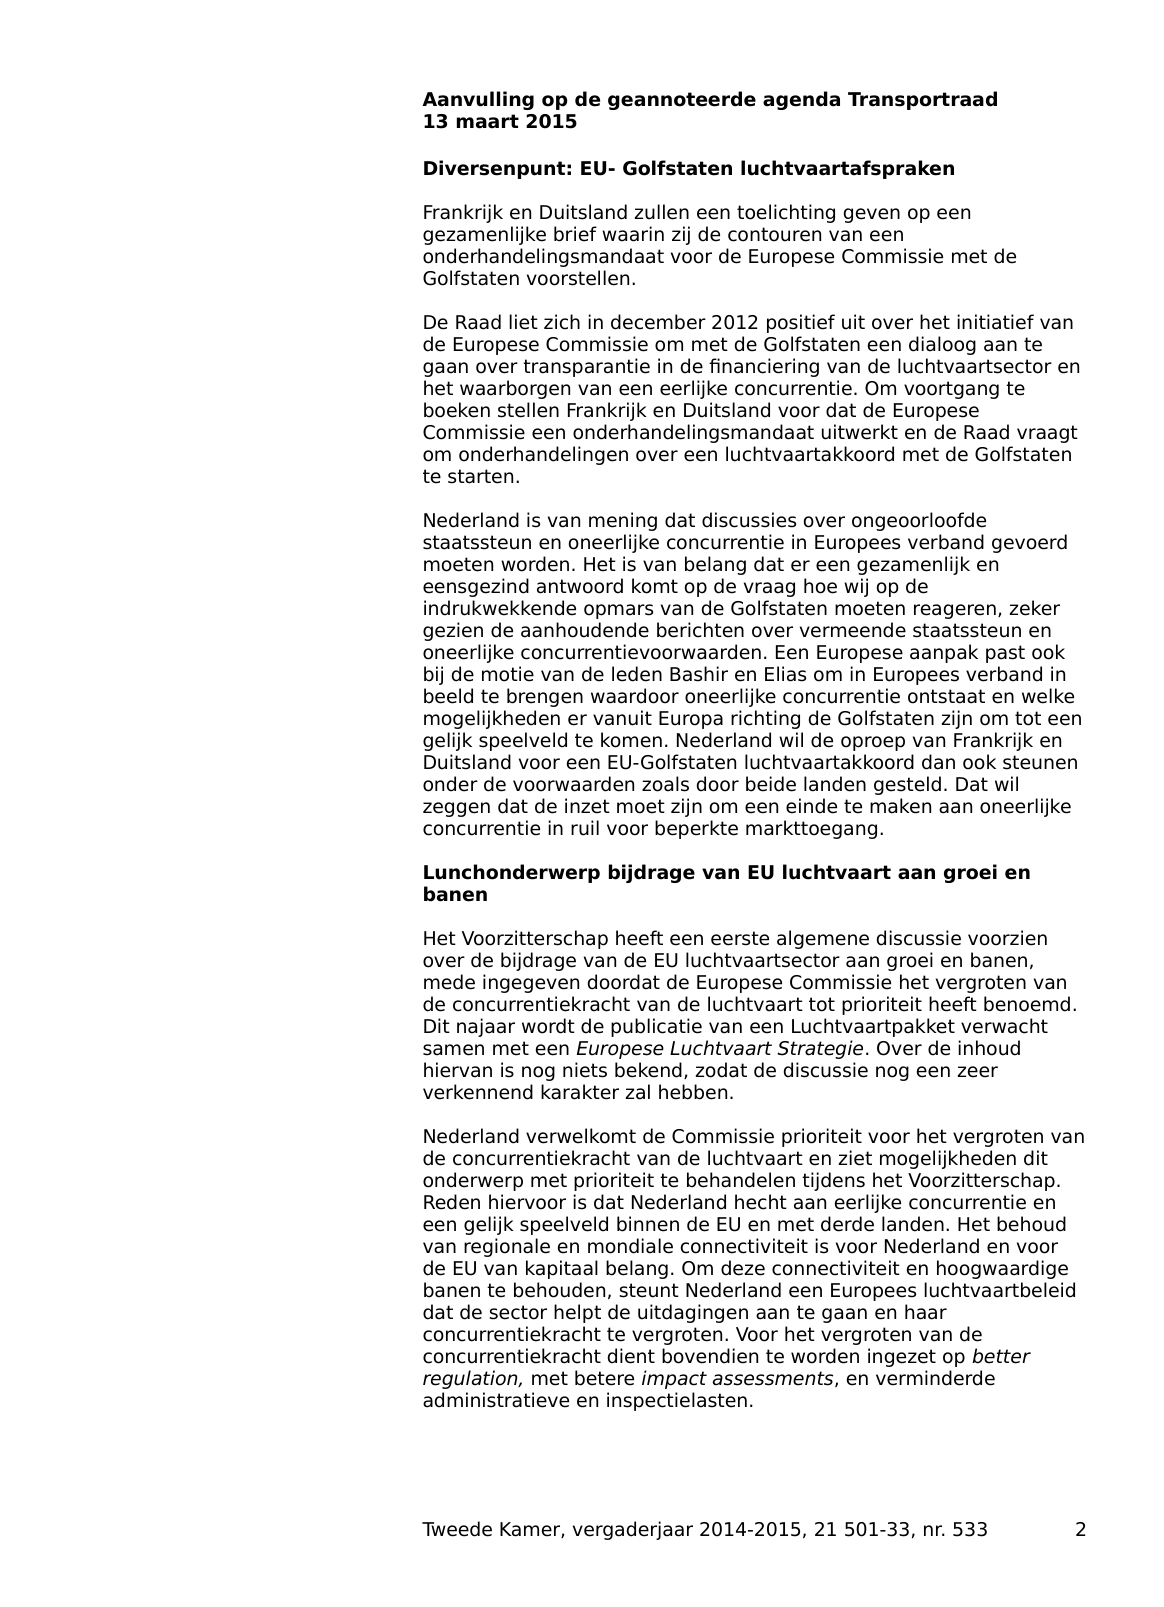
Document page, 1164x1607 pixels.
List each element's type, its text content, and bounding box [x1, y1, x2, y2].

text Het Voorzitterschap heeft een eerste algemene discussie voorzien over de bijdrage van de EU luchtvaartsector aan groei en banen, mede ingegeven doordat de Europese Commissie het vergroten van de concurrentiekracht van de luchtvaart tot prioriteit heeft benoemd. Dit najaar wordt de publicatie van een Luchtvaartpakket verwacht samen met een Europese Luchtvaart Strategie. Over de inhoud hiervan is nog niets bekend, zodat de discussie nog een zeer verkennend karakter zal hebben. [422, 928, 1087, 1104]
text De Raad liet zich in december 2012 positief uit over het initiatief van de Europese Commissie om met de Golfstaten een dialoog aan te gaan over transparantie in de financiering van de luchtvaartsector en het waarborgen van een eerlijke concurrentie. Om voortgang te boeken stellen Frankrijk en Duitsland voor dat de Europese Commissie een onderhandelingsmandaat uitwerkt en de Raad vraagt om onderhandelingen over een luchtvaartakkoord met de Golfstaten te starten. [422, 312, 1087, 488]
subtitle Aanvulling op de geannoteerde agenda Transportraad 13 maart 2015 [422, 89, 1087, 133]
subtitle Diversenpunt: EU- Golfstaten luchtvaartafspraken [422, 158, 1087, 180]
text Frankrijk en Duitsland zullen een toelichting geven op een gezamenlijke brief waarin zij de contouren van een onderhandelingsmandaat voor de Europese Commissie met de Golfstaten voorstellen. [422, 202, 1087, 290]
text Nederland verwelkomt de Commissie prioriteit voor het vergroten van de concurrentiekracht van de luchtvaart en ziet mogelijkheden dit onderwerp met prioriteit te behandelen tijdens het Voorzitterschap. Reden hiervoor is dat Nederland hecht aan eerlijke concurrentie en een gelijk speelveld binnen de EU en met derde landen. Het behoud van regionale en mondiale connectiviteit is voor Nederland en voor de EU van kapitaal belang. Om deze connectiviteit en hoogwaardige banen te behouden, steunt Nederland een Europees luchtvaartbeleid dat de sector helpt de uitdagingen aan te gaan en haar concurrentiekracht te vergroten. Voor het vergroten van de concurrentiekracht dient bovendien te worden ingezet op better regulation, met betere impact assessments, en verminderde administratieve en inspectielasten. [422, 1126, 1087, 1412]
text Nederland is van mening dat discussies over ongeoorloofde staatssteun en oneerlijke concurrentie in Europees verband gevoerd moeten worden. Het is van belang dat er een gezamenlijk en eensgezind antwoord komt op de vraag hoe wij op de indrukwekkende opmars van de Golfstaten moeten reageren, zeker gezien de aanhoudende berichten over vermeende staatssteun en oneerlijke concurrentievoorwaarden. Een Europese aanpak past ook bij de motie van de leden Bashir en Elias om in Europees verband in beeld te brengen waardoor oneerlijke concurrentie ontstaat en welke mogelijkheden er vanuit Europa richting de Golfstaten zijn om tot een gelijk speelveld te komen. Nederland wil de oproep van Frankrijk en Duitsland voor een EU-Golfstaten luchtvaartakkoord dan ook steunen onder de voorwaarden zoals door beide landen gesteld. Dat wil zeggen dat de inzet moet zijn om een einde te maken aan oneerlijke concurrentie in ruil voor beperkte markttoegang. [422, 510, 1087, 840]
subtitle Lunchonderwerp bijdrage van EU luchtvaart aan groei en banen [422, 862, 1087, 906]
